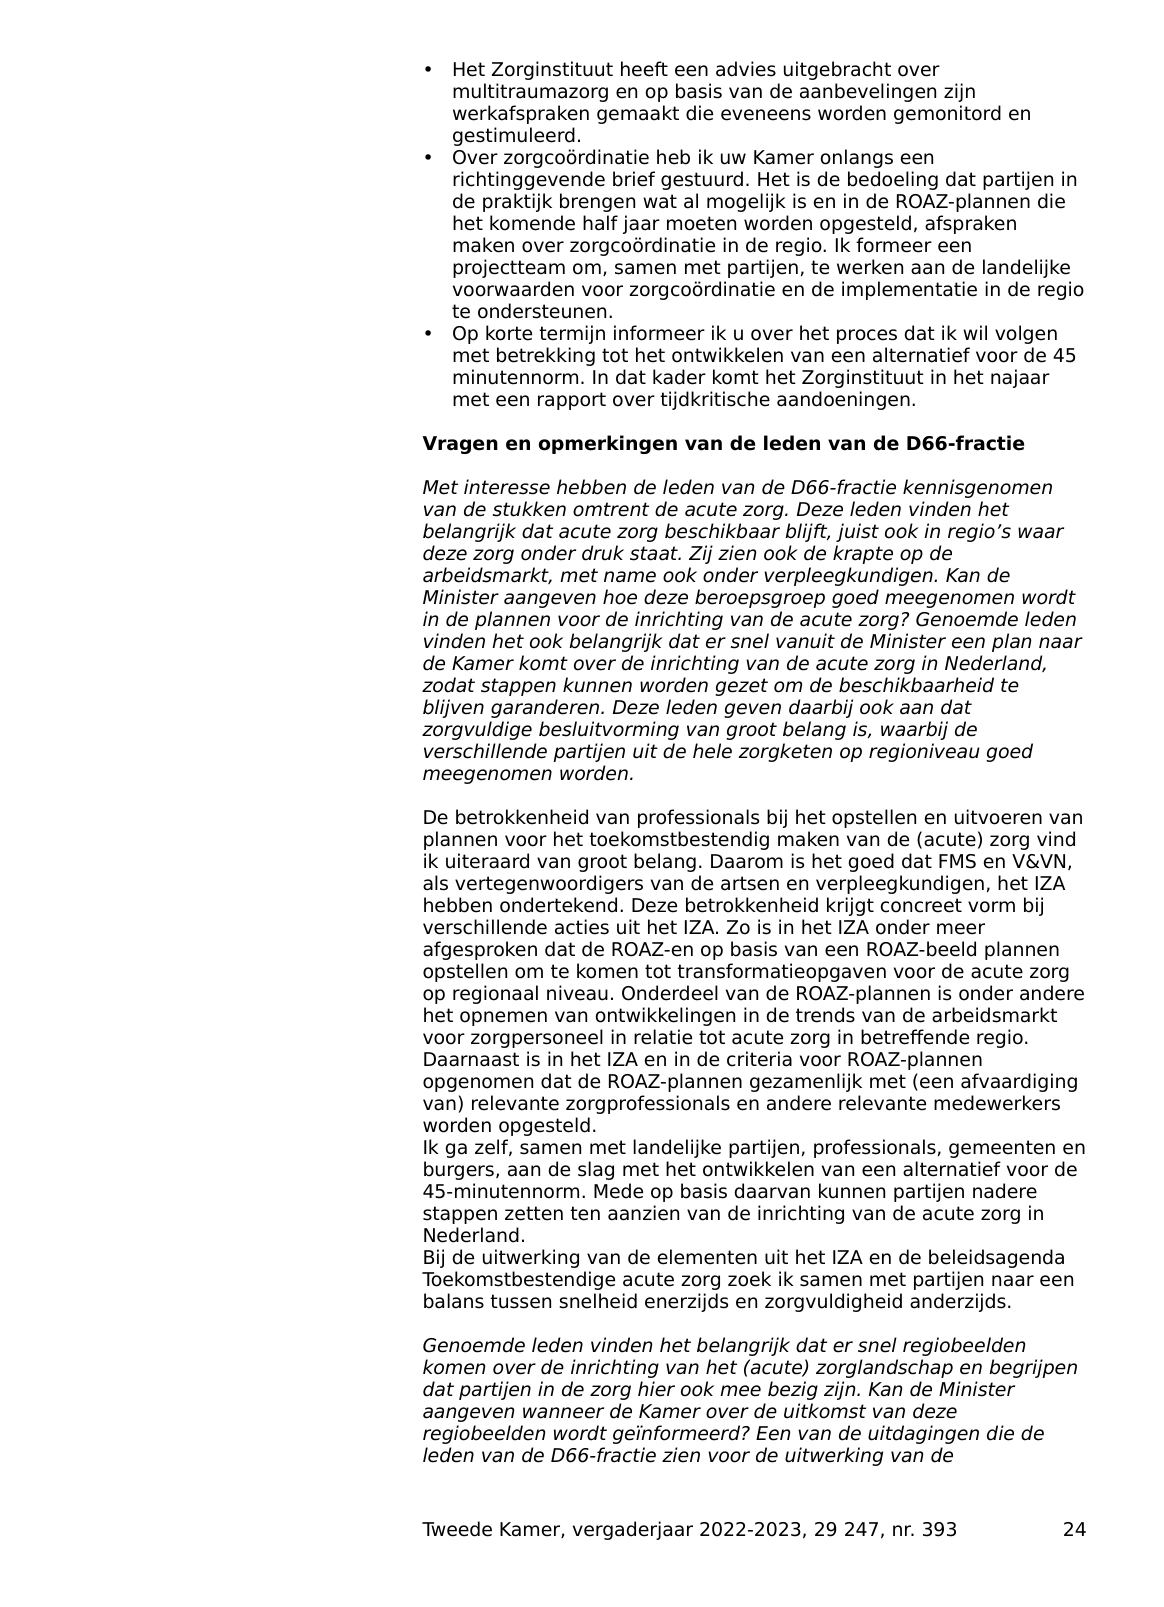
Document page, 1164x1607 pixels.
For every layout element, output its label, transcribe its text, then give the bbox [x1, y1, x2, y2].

text De betrokkenheid van professionals bij het opstellen en uitvoeren van plannen voor het toekomstbestendig maken van de (acute) zorg vind ik uiteraard van groot belang. Daarom is het goed dat FMS en V&VN, als vertegenwoordigers van de artsen en verpleegkundigen, het IZA hebben ondertekend. Deze betrokkenheid krijgt concreet vorm bij verschillende acties uit het IZA. Zo is in het IZA onder meer afgesproken dat de ROAZ-en op basis van een ROAZ-beeld plannen opstellen om te komen tot transformatieopgaven voor de acute zorg op regionaal niveau. Onderdeel van de ROAZ-plannen is onder andere het opnemen van ontwikkelingen in de trends van de arbeidsmarkt voor zorgpersoneel in relatie tot acute zorg in betreffende regio. Daarnaast is in het IZA en in de criteria voor ROAZ-plannen opgenomen dat de ROAZ-plannen gezamenlijk met (een afvaardiging van) relevante zorgprofessionals en andere relevante medewerkers worden opgesteld. [422, 807, 1087, 1137]
text Genoemde leden vinden het belangrijk dat er snel regiobeelden komen over de inrichting van het (acute) zorglandschap en begrijpen dat partijen in de zorg hier ook mee bezig zijn. Kan de Minister aangeven wanneer de Kamer over de uitkomst van deze regiobeelden wordt geïnformeerd? Een van de uitdagingen die de leden van de D66-fractie zien voor de uitwerking van de [422, 1335, 1087, 1467]
text Met interesse hebben de leden van de D66-fractie kennisgenomen van de stukken omtrent de acute zorg. Deze leden vinden het belangrijk dat acute zorg beschikbaar blijft, juist ook in regio’s waar deze zorg onder druk staat. Zij zien ook de krapte op de arbeidsmarkt, met name ook onder verpleegkundigen. Kan de Minister aangeven hoe deze beroepsgroep goed meegenomen wordt in de plannen voor de inrichting van de acute zorg? Genoemde leden vinden het ook belangrijk dat er snel vanuit de Minister een plan naar de Kamer komt over de inrichting van de acute zorg in Nederland, zodat stappen kunnen worden gezet om de beschikbaarheid te blijven garanderen. Deze leden geven daarbij ook aan dat zorgvuldige besluitvorming van groot belang is, waarbij de verschillende partijen uit de hele zorgketen op regioniveau goed meegenomen worden. [422, 477, 1087, 785]
text • Het Zorginstituut heeft een advies uitgebracht over multitraumazorg en op basis van de aanbevelingen zijn werkafspraken gemaakt die eveneens worden gemonitord en gestimuleerd. [422, 59, 1087, 147]
text • Over zorgcoördinatie heb ik uw Kamer onlangs een richtinggevende brief gestuurd. Het is de bedoeling dat partijen in de praktijk brengen wat al mogelijk is en in de ROAZ-plannen die het komende half jaar moeten worden opgesteld, afspraken maken over zorgcoördinatie in de regio. Ik formeer een projectteam om, samen met partijen, te werken aan de landelijke voorwaarden voor zorgcoördinatie en de implementatie in de regio te ondersteunen. [422, 147, 1087, 323]
text Ik ga zelf, samen met landelijke partijen, professionals, gemeenten en burgers, aan de slag met het ontwikkelen van een alternatief voor de 45-minutennorm. Mede op basis daarvan kunnen partijen nadere stappen zetten ten aanzien van de inrichting van de acute zorg in Nederland. [422, 1137, 1087, 1247]
text Bij de uitwerking van de elementen uit het IZA en de beleidsagenda Toekomstbestendige acute zorg zoek ik samen met partijen naar een balans tussen snelheid enerzijds en zorgvuldigheid anderzijds. [422, 1247, 1087, 1312]
subtitle Vragen en opmerkingen van de leden van de D66-fractie [422, 433, 1087, 455]
text • Op korte termijn informeer ik u over het proces dat ik wil volgen met betrekking tot het ontwikkelen van een alternatief voor de 45 minutennorm. In dat kader komt het Zorginstituut in het najaar met een rapport over tijdkritische aandoeningen. [422, 323, 1087, 411]
